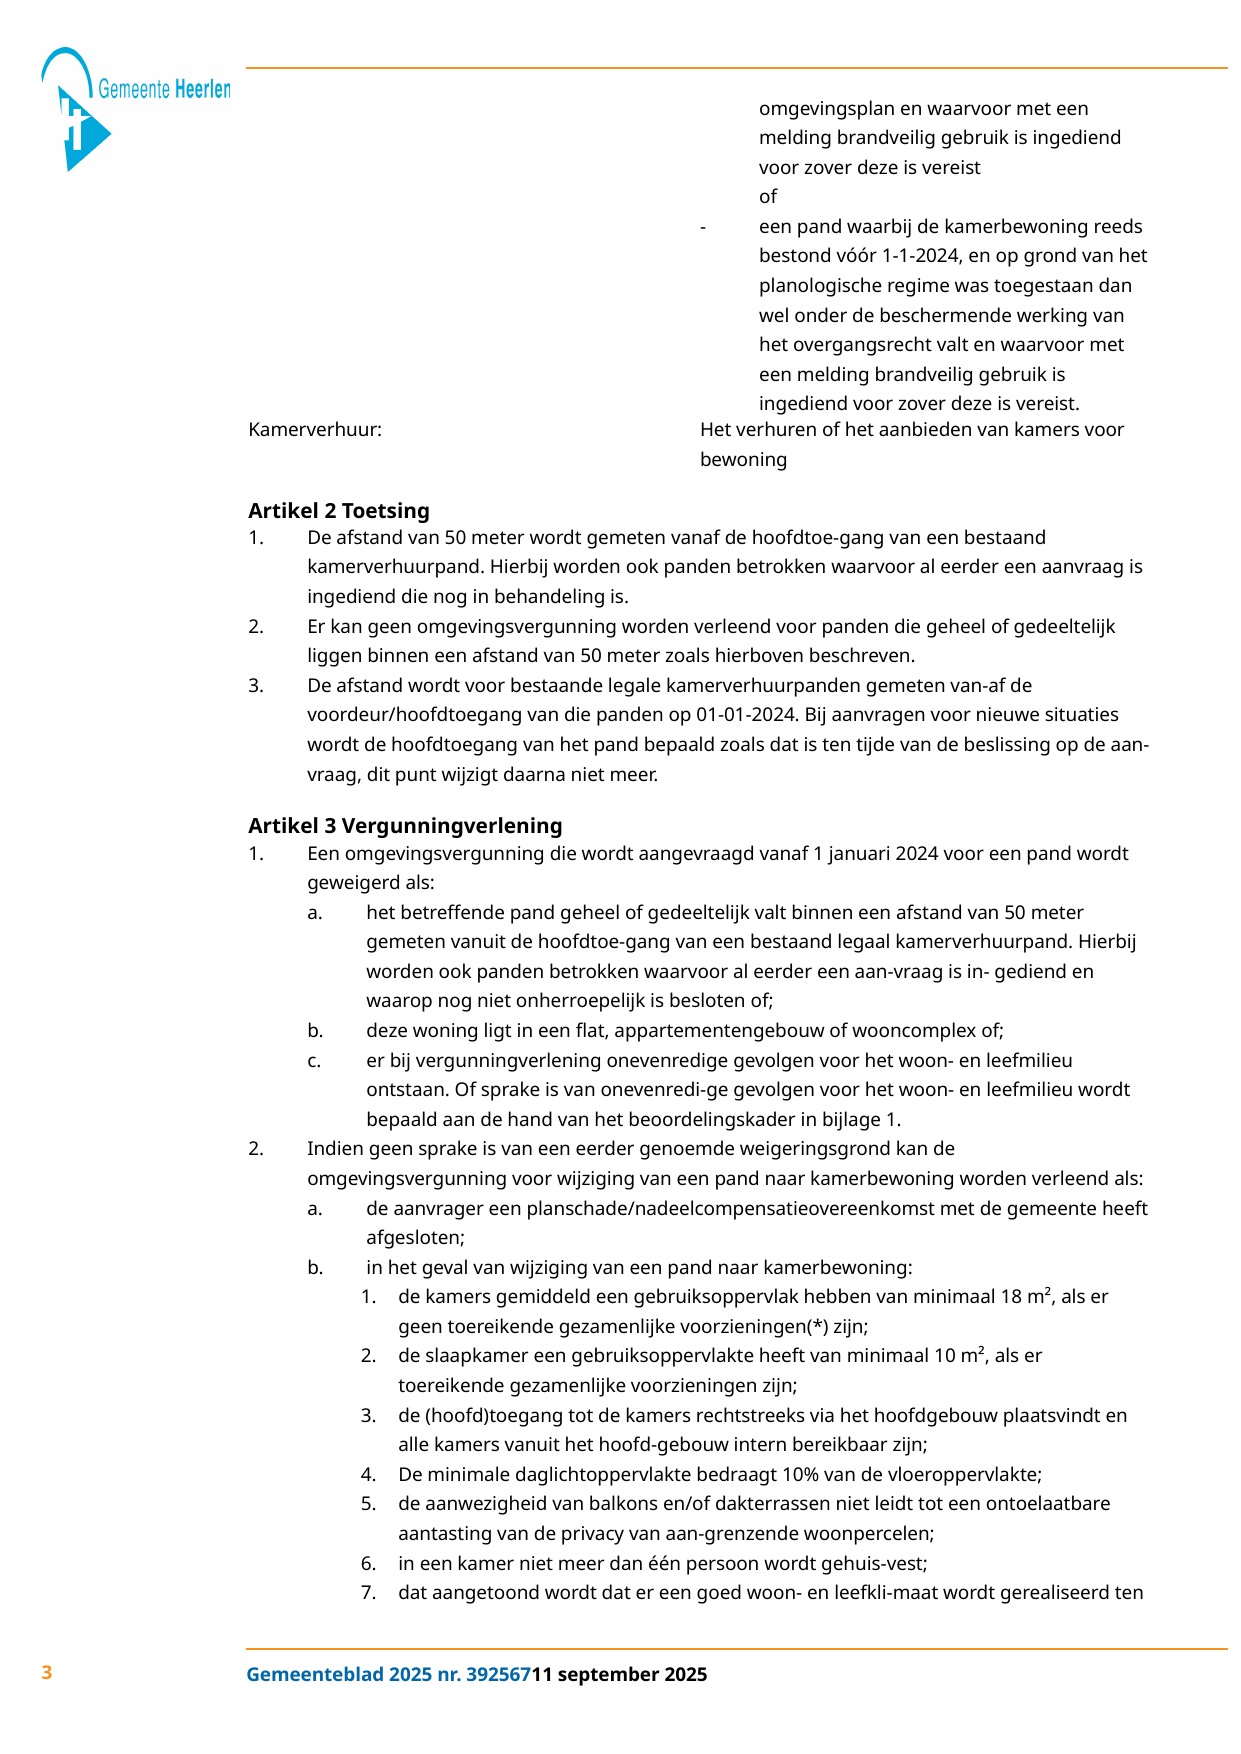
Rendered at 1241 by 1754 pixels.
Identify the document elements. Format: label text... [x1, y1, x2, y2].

table_cell Het verhuren of het aanbieden van kamers voor bewoning [700, 416, 1152, 472]
text Artikel 3 Vergunningverlening [248, 811, 1152, 840]
list in een kamer niet meer dan één persoon wordt gehuis-vest; [361, 1550, 1152, 1575]
picture [41, 47, 59, 70]
list De minimale daglichtoppervlakte bedraagt 10% van de vloeroppervlakte; [361, 1461, 1152, 1487]
list de (hoofd)toegang tot de kamers rechtstreeks via het hoofdgebouw plaatsvindt en alle kamers vanuit het hoofd-gebouw intern bereikbaar zijn; [361, 1402, 1152, 1457]
text Artikel 2 Toetsing [248, 496, 1152, 524]
list Er kan geen omgevingsvergunning worden verleend voor panden die geheel of gedeeltelijk liggen binnen een afstand van 50 meter zoals hierboven beschreven. [248, 613, 1152, 668]
list Indien geen sprake is van een eerder genoemde weigeringsgrond kan de omgevingsvergunning voor wijziging van een pand naar kamerbewoning worden verleend als: [248, 1136, 1152, 1191]
list de aanwezigheid van balkons en/of dakterrassen niet leidt tot een ontoelaatbare aantasting van de privacy van aan-grenzende woonpercelen; [361, 1491, 1152, 1546]
list dat aangetoond wordt dat er een goed woon- en leefkli-maat wordt gerealiseerd ten [361, 1579, 1152, 1605]
list De afstand van 50 meter wordt gemeten vanaf de hoofdtoe-gang van een bestaand kamerverhuurpand. Hierbij worden ook panden betrokken waarvoor al eerder een aanvraag is ingediend die nog in behandeling is. [248, 524, 1152, 609]
table_cell Kamerverhuur: [248, 416, 700, 472]
picture [41, 47, 231, 172]
table_cell [248, 95, 700, 416]
list de slaapkamer een gebruiksoppervlakte heeft van minimaal 10 m², als er toereikende gezamenlijke voorzieningen zijn; [361, 1343, 1152, 1398]
list de kamers gemiddeld een gebruiksoppervlak hebben van minimaal 18 m², als er geen toereikende gezamenlijke voorzieningen(*) zijn; [361, 1283, 1152, 1339]
list deze woning ligt in een flat, appartementengebouw of wooncomplex of; [307, 1017, 1152, 1043]
list Een omgevingsvergunning die wordt aangevraagd vanaf 1 januari 2024 voor een pand wordt geweigerd als: [248, 840, 1152, 895]
list het betreffende pand geheel of gedeeltelijk valt binnen een afstand van 50 meter gemeten vanuit de hoofdtoe-gang van een bestaand legaal kamerverhuurpand. Hierbij worden ook panden betrokken waarvoor al eerder een aan-vraag is in- gediend en waarop nog niet onherroepelijk is besloten of; [307, 899, 1152, 1013]
list in het geval van wijziging van een pand naar kamerbewoning: [307, 1254, 1152, 1279]
list De afstand wordt voor bestaande legale kamerverhuurpanden gemeten van-af de voordeur/hoofdtoegang van die panden op 01-01-2024. Bij aanvragen voor nieuwe situaties wordt de hoofdtoegang van het pand bepaald zoals dat is ten tijde van de beslissing op de aan-vraag, dit punt wijzigt daarna niet meer. [248, 672, 1152, 787]
table_cell omgevingsplan en waarvoor met een melding brandveilig gebruik is ingediend voor zover deze is vereist of een pand waarbij de kamerbewoning reeds bestond vóór 1-1-2024, en op grond van het planologische regime was toegestaan dan wel onder de beschermende werking van het overgangsrecht valt en waarvoor met een melding brandveilig gebruik is ingediend voor zover deze is vereist. [700, 95, 1152, 416]
list de aanvrager een planschade/nadeelcompensatieovereenkomst met de gemeente heeft afgesloten; [307, 1195, 1152, 1250]
list er bij vergunningverlening onevenredige gevolgen voor het woon- en leefmilieu ontstaan. Of sprake is van onevenredi-ge gevolgen voor het woon- en leefmilieu wordt bepaald aan de hand van het beoordelingskader in bijlage 1. [307, 1047, 1152, 1132]
